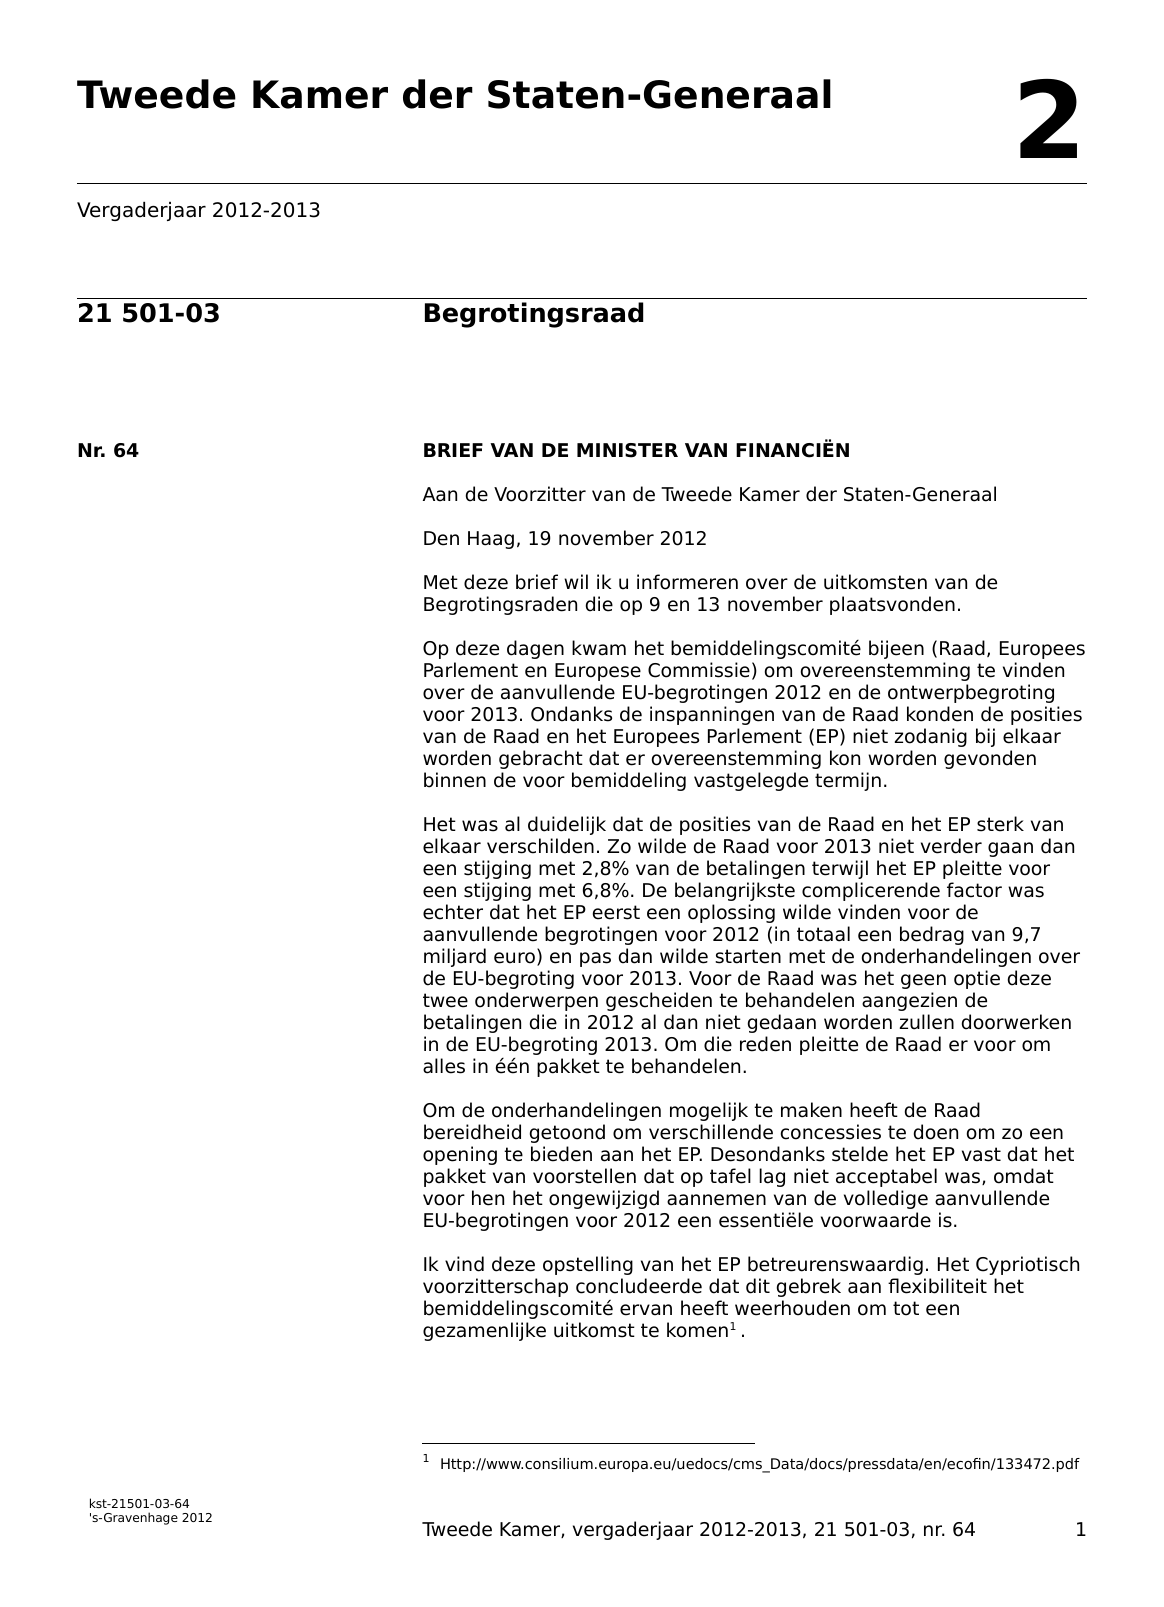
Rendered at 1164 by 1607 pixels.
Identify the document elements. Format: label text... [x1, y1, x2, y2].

table_cell Vergaderjaar 2012-2013 [77, 184, 1087, 298]
text kst-21501-03-64 [88, 1497, 323, 1511]
text Aan de Voorzitter van de Tweede Kamer der Staten-Generaal [422, 484, 1087, 506]
table_header Tweede Kamer der Staten-Generaal [77, 59, 886, 183]
subtitle 21 501-03 Begrotingsraad [77, 299, 1087, 329]
text Om de onderhandelingen mogelijk te maken heeft de Raad bereidheid getoond om verschillende concessies te doen om zo een opening te bieden aan het EP. Desondanks stelde het EP vast dat het pakket van voorstellen dat op tafel lag niet acceptabel was, omdat voor hen het ongewijzigd aannemen van de volledige aanvullende EU-begrotingen voor 2012 een essentiële voorwaarde is. [422, 1100, 1087, 1232]
text Ik vind deze opstelling van het EP betreurenswaardig. Het Cypriotisch voorzitterschap concludeerde dat dit gebrek aan flexibiliteit het bemiddelingscomité ervan heeft weerhouden om tot een gezamenlijke uitkomst te komen. [422, 1254, 1087, 1342]
text Het was al duidelijk dat de posities van de Raad en het EP sterk van elkaar verschilden. Zo wilde de Raad voor 2013 niet verder gaan dan een stijging met 2,8% van de betalingen terwijl het EP pleitte voor een stijging met 6,8%. De belangrijkste complicerende factor was echter dat het EP eerst een oplossing wilde vinden voor de aanvullende begrotingen voor 2012 (in totaal een bedrag van 9,7 miljard euro) en pas dan wilde starten met de onderhandelingen over de EU-begroting voor 2013. Voor de Raad was het geen optie deze twee onderwerpen gescheiden te behandelen aangezien de betalingen die in 2012 al dan niet gedaan worden zullen doorwerken in de EU-begroting 2013. Om die reden pleitte de Raad er voor om alles in één pakket te behandelen. [422, 814, 1087, 1078]
table_header 2 [886, 59, 1087, 183]
text 's-Gravenhage 2012 [88, 1511, 323, 1525]
subtitle Nr. 64 BRIEF VAN DE MINISTER VAN FINANCIËN [77, 440, 1087, 462]
text Met deze brief wil ik u informeren over de uitkomsten van de Begrotingsraden die op 9 en 13 november plaatsvonden. [422, 572, 1087, 616]
text Http://www.consilium.europa.eu/uedocs/cms_Data/docs/pressdata/en/ecofin/133472.pdf [422, 1452, 1087, 1474]
text Den Haag, 19 november 2012 [422, 528, 1087, 550]
text Op deze dagen kwam het bemiddelingscomité bijeen (Raad, Europees Parlement en Europese Commissie) om overeenstemming te vinden over de aanvullende EU-begrotingen 2012 en de ontwerpbegroting voor 2013. Ondanks de inspanningen van de Raad konden de posities van de Raad en het Europees Parlement (EP) niet zodanig bij elkaar worden gebracht dat er overeenstemming kon worden gevonden binnen de voor bemiddeling vastgelegde termijn. [422, 638, 1087, 792]
